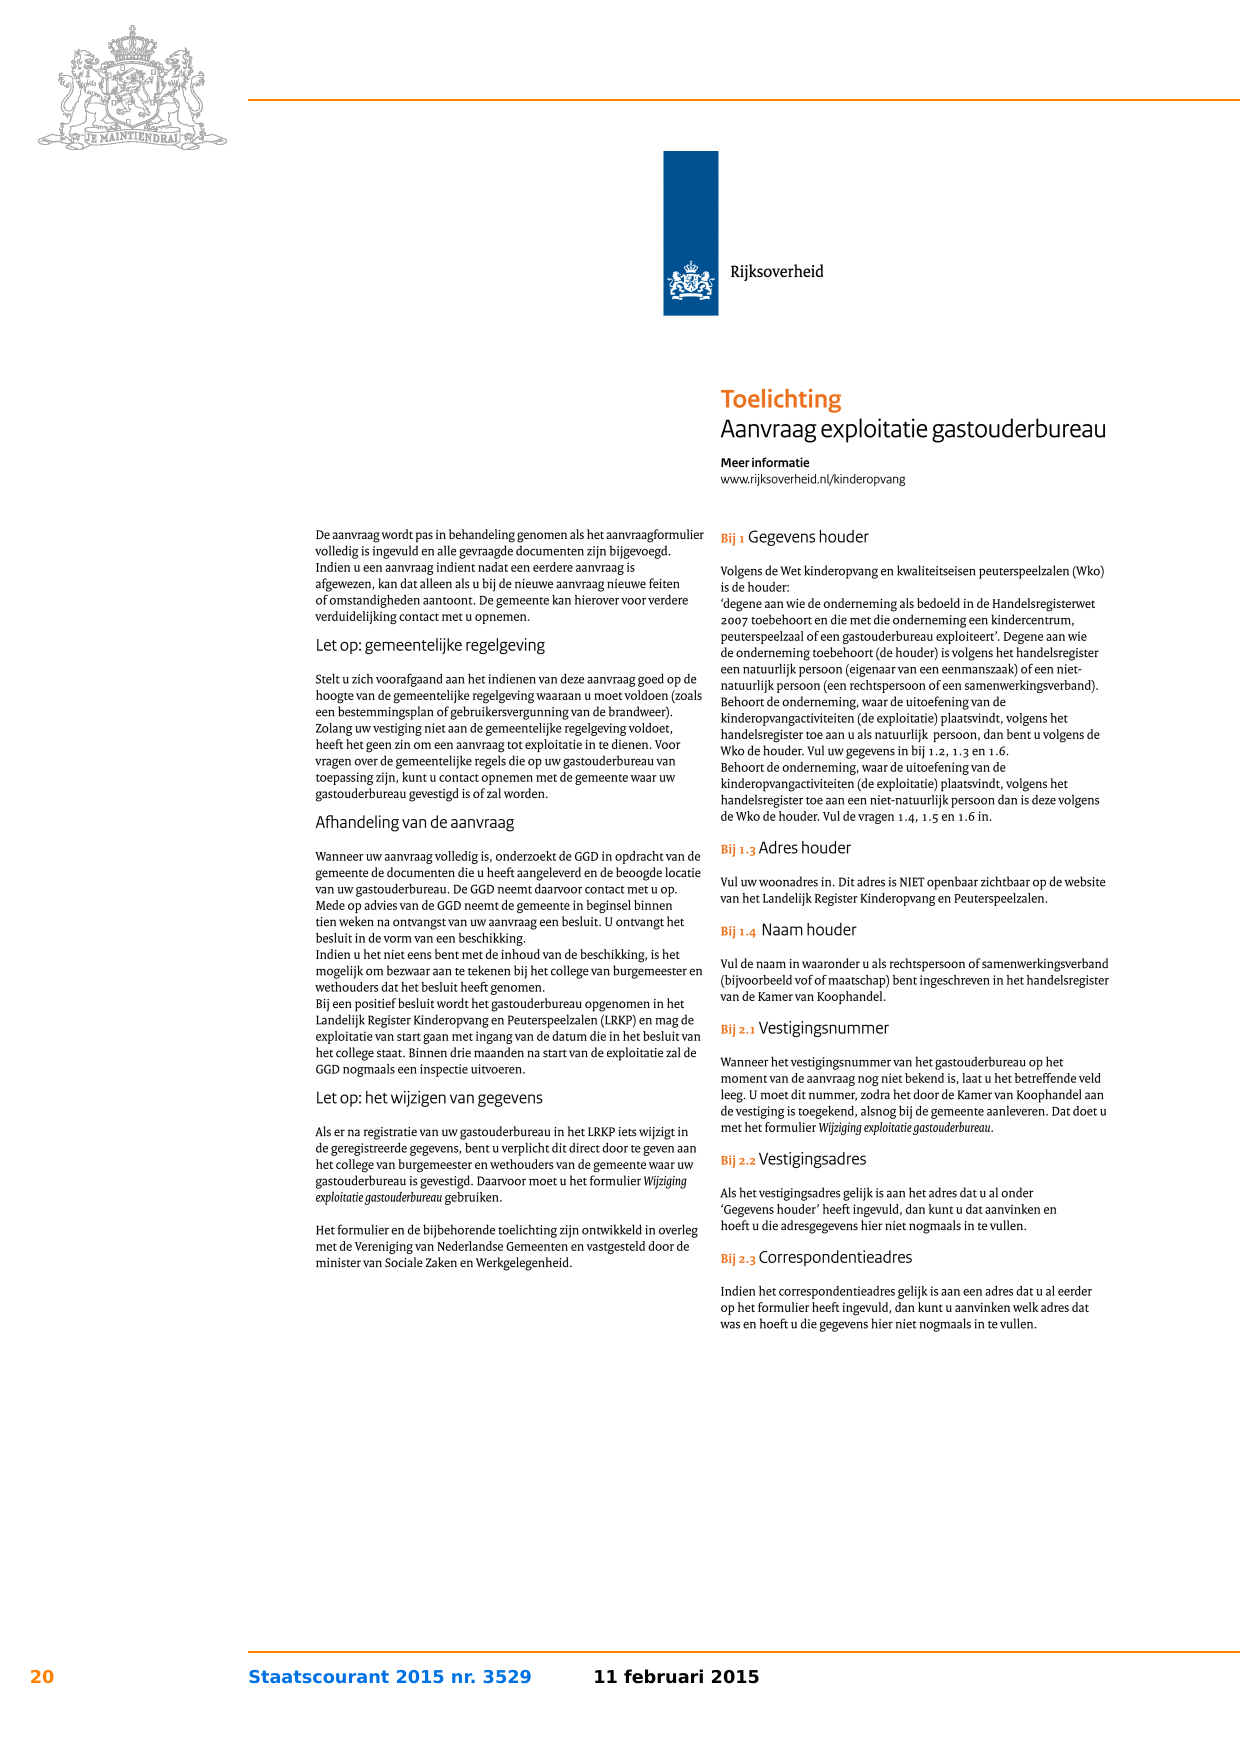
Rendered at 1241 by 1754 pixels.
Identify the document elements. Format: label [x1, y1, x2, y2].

picture [248, 151, 1134, 1404]
picture [38, 25, 227, 150]
